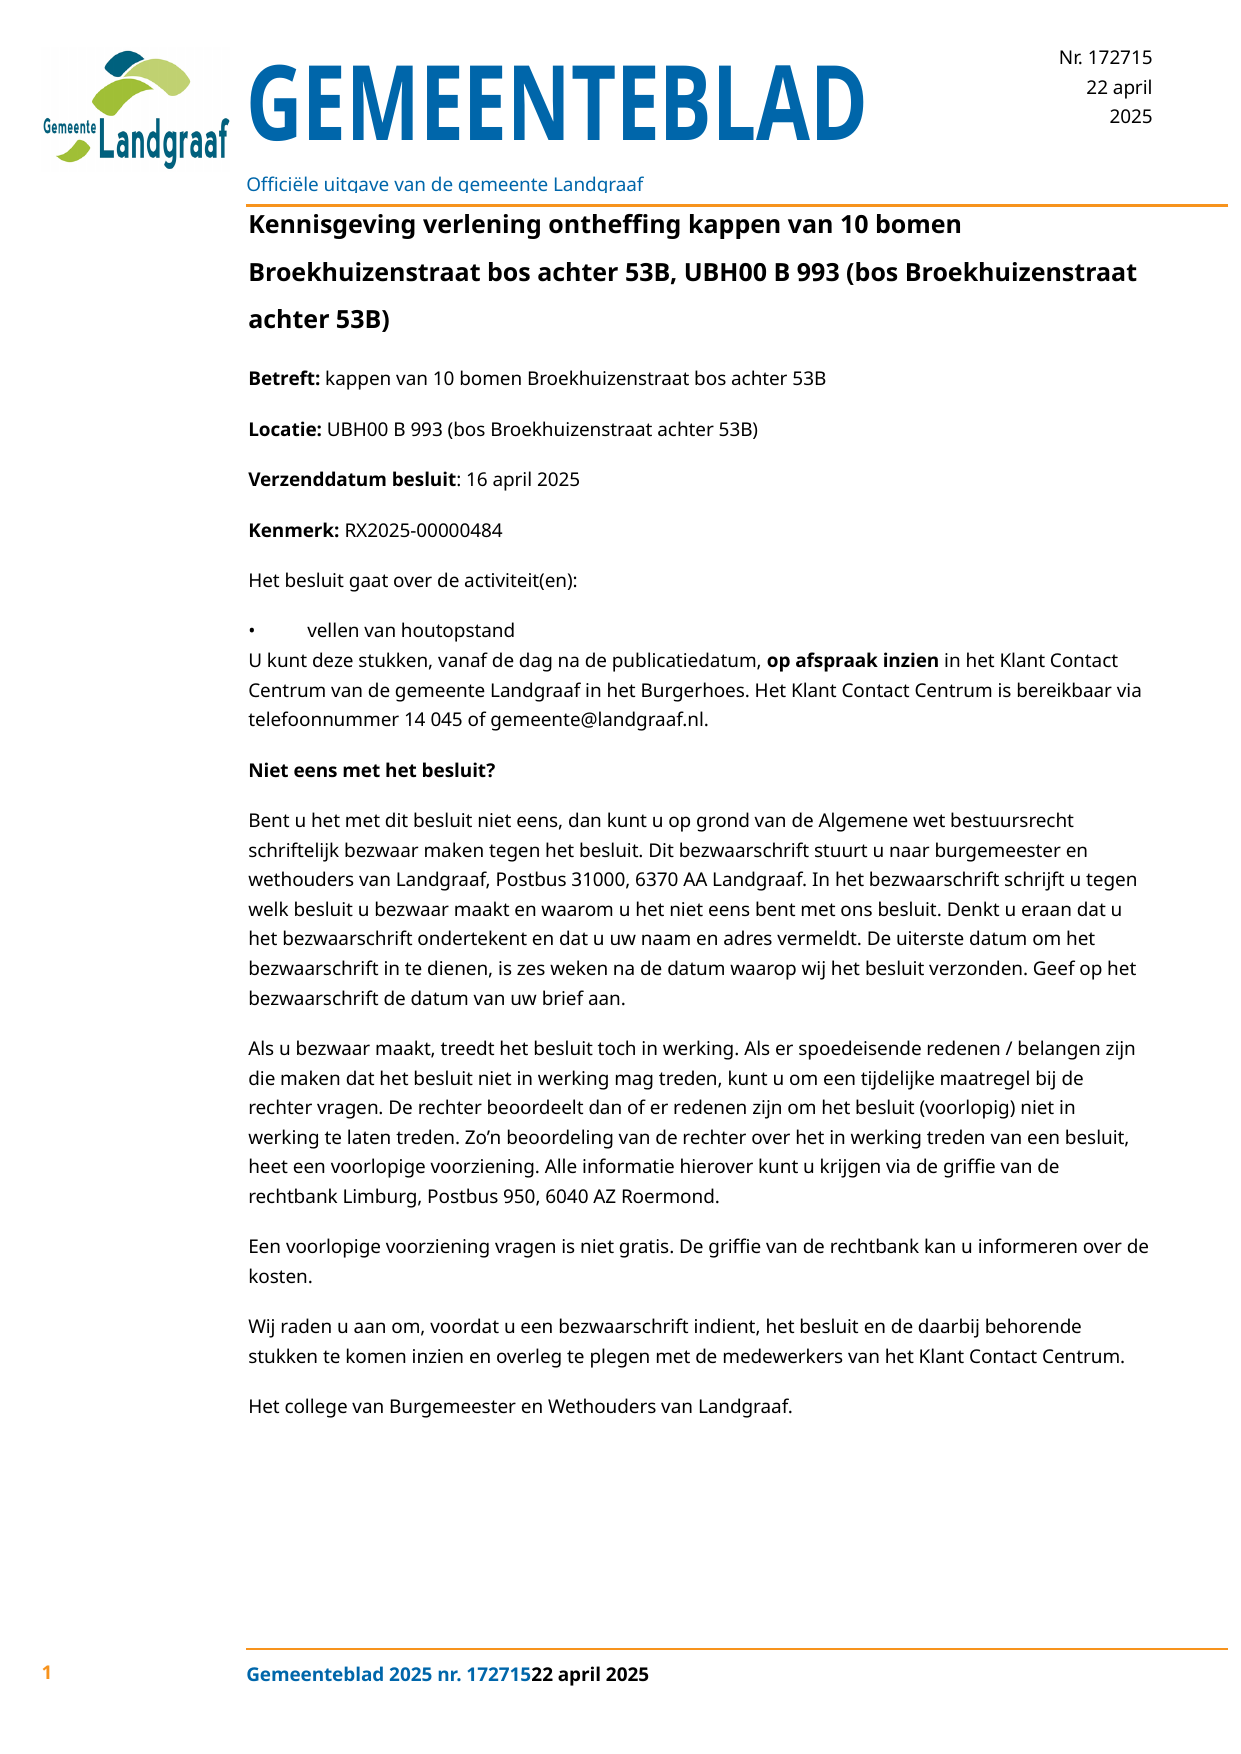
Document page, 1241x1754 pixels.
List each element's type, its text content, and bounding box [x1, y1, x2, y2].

text Betreft: kappen van 10 bomen Broekhuizenstraat bos achter 53B [248, 366, 1152, 391]
text Wij raden u aan om, voordat u een bezwaarschrift indient, het besluit en de daarbij behorende stukken te komen inzien en overleg te plegen met de medewerkers van het Klant Contact Centrum. [248, 1313, 1152, 1369]
text Locatie: UBH00 B 993 (bos Broekhuizenstraat achter 53B) [248, 416, 1152, 442]
text Als u bezwaar maakt, treedt het besluit toch in werking. Als er spoedeisende redenen / belangen zijn die maken dat het besluit niet in werking mag treden, kunt u om een tijdelijke maatregel bij de rechter vragen. De rechter beoordeelt dan of er redenen zijn om het besluit (voorlopig) niet in werking te laten treden. Zo’n beoordeling van de rechter over het in werking treden van een besluit, heet een voorlopige voorziening. Alle informatie hierover kunt u krijgen via de griffie van de rechtbank Limburg, Postbus 950, 6040 AZ Roermond. [248, 1035, 1152, 1209]
text Bent u het met dit besluit niet eens, dan kunt u op grond van de Algemene wet bestuursrecht schriftelijk bezwaar maken tegen het besluit. Dit bezwaarschrift stuurt u naar burgemeester en wethouders van Landgraaf, Postbus 31000, 6370 AA Landgraaf. In het bezwaarschrift schrijft u tegen welk besluit u bezwaar maakt en waarom u het niet eens bent met ons besluit. Denkt u eraan dat u het bezwaarschrift ondertekent en dat u uw naam en adres vermeldt. De uiterste datum om het bezwaarschrift in te dienen, is zes weken na de datum waarop wij het besluit verzonden. Geef op het bezwaarschrift de datum van uw brief aan. [248, 807, 1152, 1010]
list vellen van houtopstand [248, 618, 1152, 643]
text Het besluit gaat over de activiteit(en): [248, 567, 1152, 593]
text U kunt deze stukken, vanaf de dag na de publicatiedatum, op afspraak inzien in het Klant Contact Centrum van de gemeente Landgraaf in het Burgerhoes. Het Klant Contact Centrum is bereikbaar via telefoonnummer 14 045 of gemeente@landgraaf.nl. [248, 647, 1152, 732]
text Het college van Burgemeester en Wethouders van Landgraaf. [248, 1393, 1152, 1419]
text Kennisgeving verlening ontheffing kappen van 10 bomen Broekhuizenstraat bos achter 53B, UBH00 B 993 (bos Broekhuizenstraat achter 53B) [248, 207, 1152, 336]
text Een voorlopige voorziening vragen is niet gratis. De griffie van de rechtbank kan u informeren over de kosten. [248, 1233, 1152, 1289]
text Verzenddatum besluit: 16 april 2025 [248, 466, 1152, 492]
text Niet eens met het besluit? [248, 757, 1152, 782]
picture [41, 47, 231, 172]
text Kenmerk: RX2025-00000484 [248, 517, 1152, 542]
